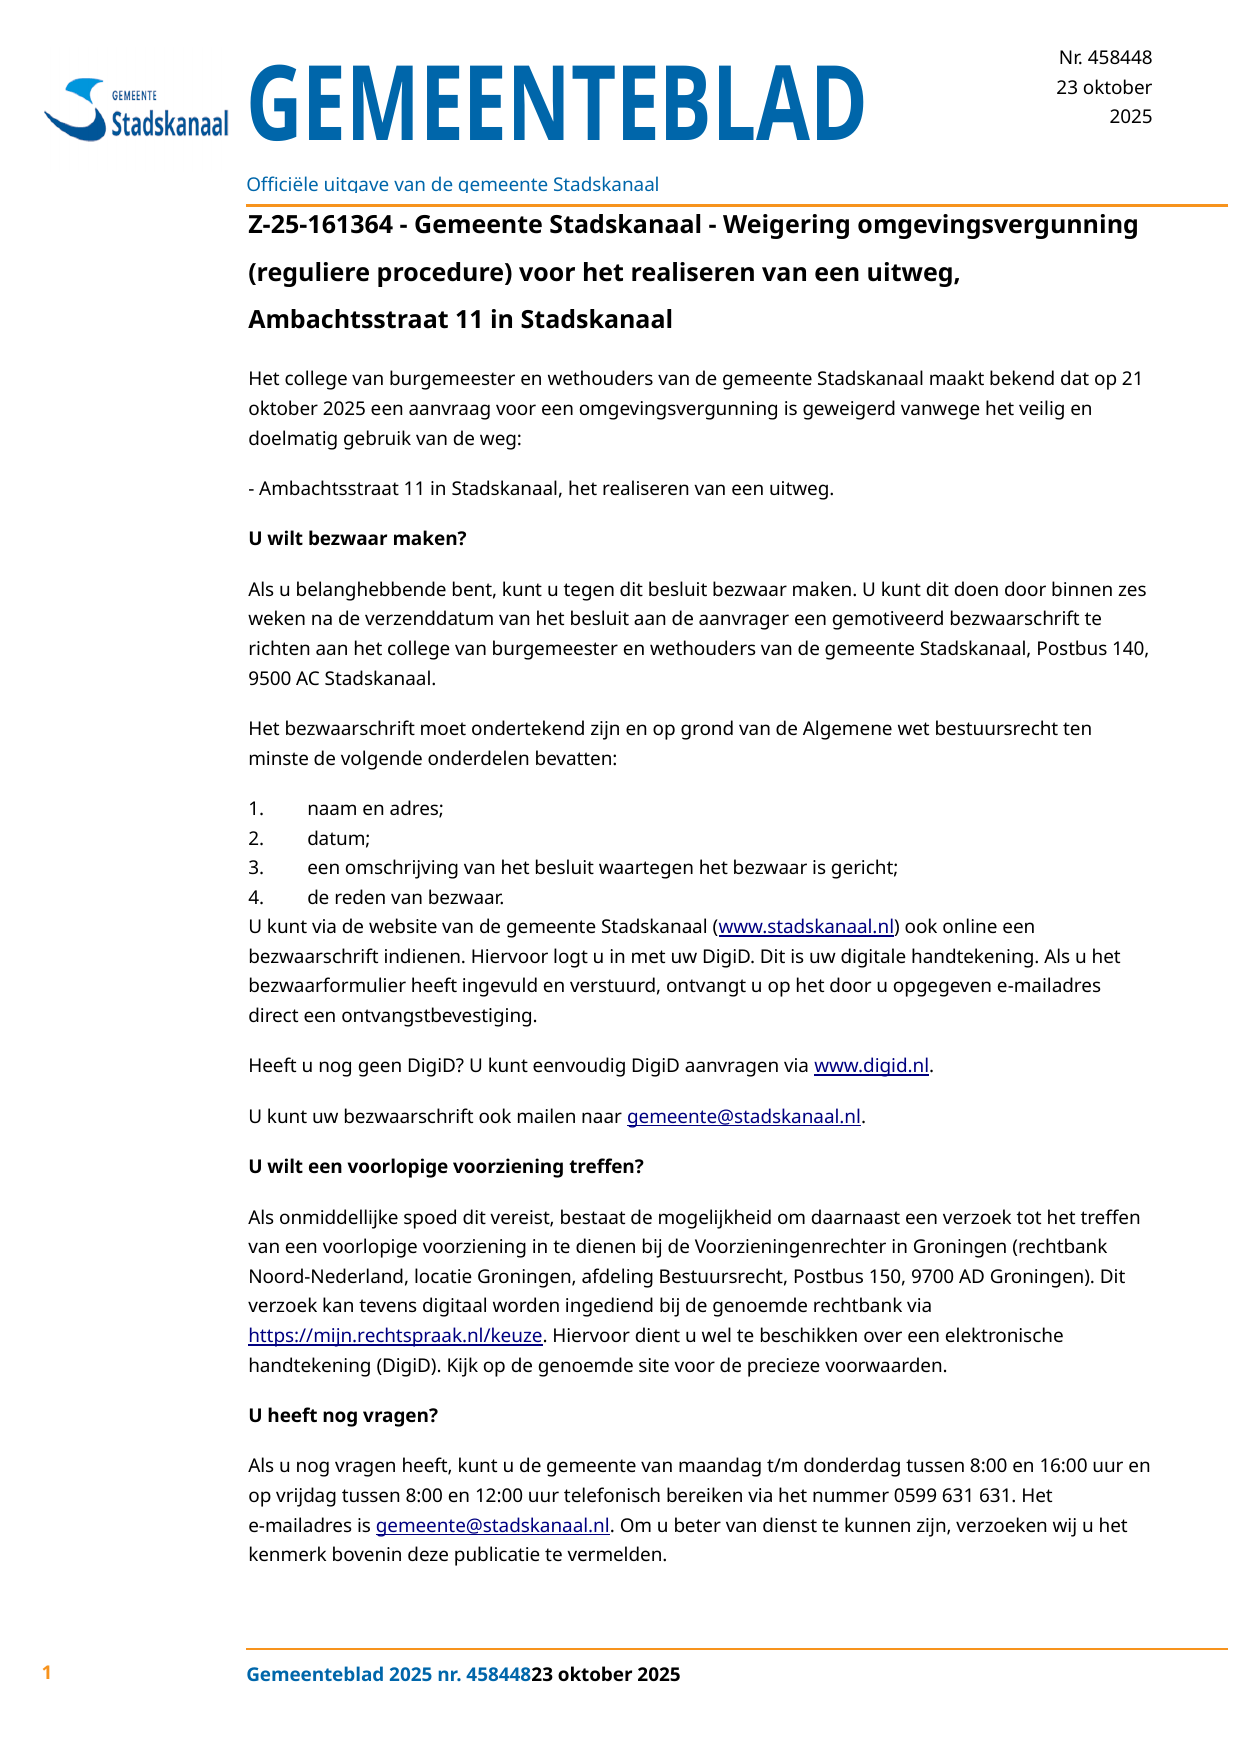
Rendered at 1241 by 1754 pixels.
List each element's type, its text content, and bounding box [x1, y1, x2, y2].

list een omschrijving van het besluit waartegen het bezwaar is gericht; [248, 854, 1152, 880]
picture [41, 47, 231, 172]
text U wilt bezwaar maken? [248, 526, 1152, 551]
text Het bezwaarschrift moet ondertekend zijn en op grond van de Algemene wet bestuursrecht ten minste de volgende onderdelen bevatten: [248, 715, 1152, 770]
list de reden van bezwaar. [248, 884, 1152, 909]
text Het college van burgemeester en wethouders van de gemeente Stadskanaal maakt bekend dat op 21 oktober 2025 een aanvraag voor een omgevingsvergunning is geweigerd vanwege het veilig en doelmatig gebruik van de weg: [248, 366, 1152, 450]
text U kunt uw bezwaarschrift ook mailen naar gemeente@stadskanaal.nl. [248, 1103, 1152, 1129]
text U wilt een voorlopige voorziening treffen? [248, 1153, 1152, 1179]
list naam en adres; [248, 795, 1152, 821]
text U heeft nog vragen? [248, 1402, 1152, 1428]
text Als onmiddellijke spoed dit vereist, bestaat de mogelijkheid om daarnaast een verzoek tot het treffen van een voorlopige voorziening in te dienen bij de Voorzieningenrechter in Groningen (rechtbank Noord-Nederland, locatie Groningen, afdeling Bestuursrecht, Postbus 150, 9700 AD Groningen). Dit verzoek kan tevens digitaal worden ingediend bij de genoemde rechtbank via https://mijn.rechtspraak.nl/keuze. Hiervoor dient u wel te beschikken over een elektronische handtekening (DigiD). Kijk op de genoemde site voor de precieze voorwaarden. [248, 1204, 1152, 1377]
text Als u nog vragen heeft, kunt u de gemeente van maandag t/m donderdag tussen 8:00 en 16:00 uur en op vrijdag tussen 8:00 en 12:00 uur telefonisch bereiken via het nummer 0599 631 631. Het e‑mailadres is gemeente@stadskanaal.nl. Om u beter van dienst te kunnen zijn, verzoeken wij u het kenmerk bovenin deze publicatie te vermelden. [248, 1453, 1152, 1567]
list datum; [248, 825, 1152, 850]
text U kunt via de website van de gemeente Stadskanaal (www.stadskanaal.nl) ook online een bezwaarschrift indienen. Hiervoor logt u in met uw DigiD. Dit is uw digitale handtekening. Als u het bezwaarformulier heeft ingevuld en verstuurd, ontvangt u op het door u opgegeven e‑mailadres direct een ontvangstbevestiging. [248, 913, 1152, 1028]
text - Ambachtsstraat 11 in Stadskanaal, het realiseren van een uitweg. [248, 475, 1152, 501]
text Als u belanghebbende bent, kunt u tegen dit besluit bezwaar maken. U kunt dit doen door binnen zes weken na de verzenddatum van het besluit aan de aanvrager een gemotiveerd bezwaarschrift te richten aan het college van burgemeester en wethouders van de gemeente Stadskanaal, Postbus 140, 9500 AC Stadskanaal. [248, 576, 1152, 690]
text Z-25-161364 - Gemeente Stadskanaal - Weigering omgevingsvergunning (reguliere procedure) voor het realiseren van een uitweg, Ambachtsstraat 11 in Stadskanaal [248, 207, 1152, 336]
text Heeft u nog geen DigiD? U kunt eenvoudig DigiD aanvragen via www.digid.nl. [248, 1053, 1152, 1078]
